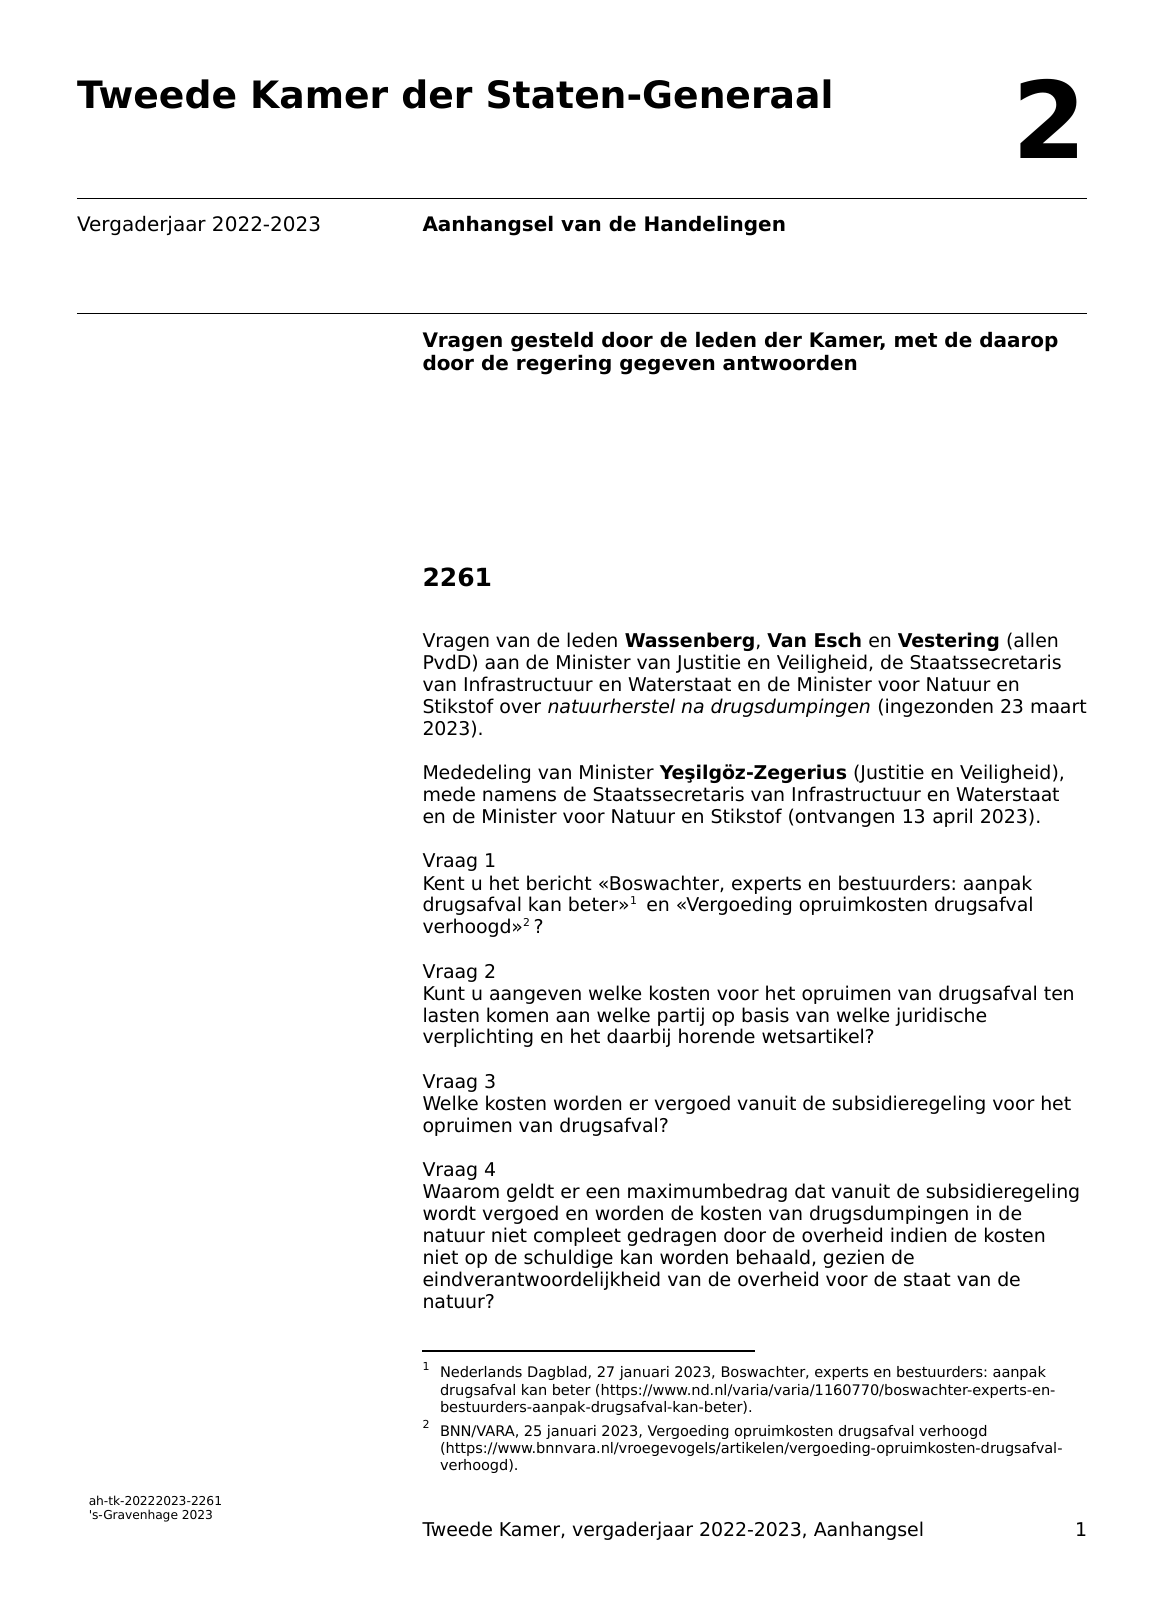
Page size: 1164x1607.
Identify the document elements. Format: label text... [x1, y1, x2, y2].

text ah-tk-20222023-2261 [88, 1494, 323, 1508]
text Kent u het bericht «Boswachter, experts en bestuurders: aanpak drugsafval kan beter» en «Vergoeding opruimkosten drugsafval verhoogd»? [422, 872, 1087, 938]
text 's-Gravenhage 2023 [88, 1508, 323, 1522]
table_cell Vragen gesteld door de leden der Kamer, met de daarop door de regering gegeven antwoorden [422, 314, 1087, 375]
text BNN/VARA, 25 januari 2023, Vergoeding opruimkosten drugsafval verhoogd (https://www.bnnvara.nl/vroegevogels/artikelen/vergoeding-opruimkosten-drugsafval-verhoogd). [422, 1418, 1087, 1474]
text Mededeling van Minister Yeşilgöz-Zegerius (Justitie en Veiligheid), mede namens de Staatssecretaris van Infrastructuur en Waterstaat en de Minister voor Natuur en Stikstof (ontvangen 13 april 2023). [422, 762, 1087, 828]
text Vraag 3 [422, 1071, 1087, 1093]
text Vraag 1 [422, 850, 1087, 872]
text Vraag 4 [422, 1159, 1087, 1181]
text Kunt u aangeven welke kosten voor het opruimen van drugsafval ten lasten komen aan welke partij op basis van welke juridische verplichting en het daarbij horende wetsartikel? [422, 982, 1087, 1048]
table_header Tweede Kamer der Staten-Generaal [77, 59, 886, 198]
text Welke kosten worden er vergoed vanuit de subsidieregeling voor het opruimen van drugsafval? [422, 1093, 1087, 1137]
table_cell [77, 314, 422, 375]
table_cell Aanhangsel van de Handelingen [422, 199, 1087, 313]
table_header 2 [886, 59, 1087, 198]
text Vragen van de leden Wassenberg, Van Esch en Vestering (allen PvdD) aan de Minister van Justitie en Veiligheid, de Staatssecretaris van Infrastructuur en Waterstaat en de Minister voor Natuur en Stikstof over natuurherstel na drugsdumpingen (ingezonden 23 maart 2023). [422, 630, 1087, 740]
text Nederlands Dagblad, 27 januari 2023, Boswachter, experts en bestuurders: aanpak drugsafval kan beter (https://www.nd.nl/varia/varia/1160770/boswachter-experts-en-bestuurders-aanpak-drugsafval-kan-beter). [422, 1360, 1087, 1416]
text 2261 [422, 563, 1087, 592]
text Waarom geldt er een maximumbedrag dat vanuit de subsidieregeling wordt vergoed en worden de kosten van drugsdumpingen in de natuur niet compleet gedragen door de overheid indien de kosten niet op de schuldige kan worden behaald, gezien de eindverantwoordelijkheid van de overheid voor de staat van de natuur? [422, 1181, 1087, 1313]
table_cell Vergaderjaar 2022-2023 [77, 199, 422, 313]
text Vraag 2 [422, 961, 1087, 982]
